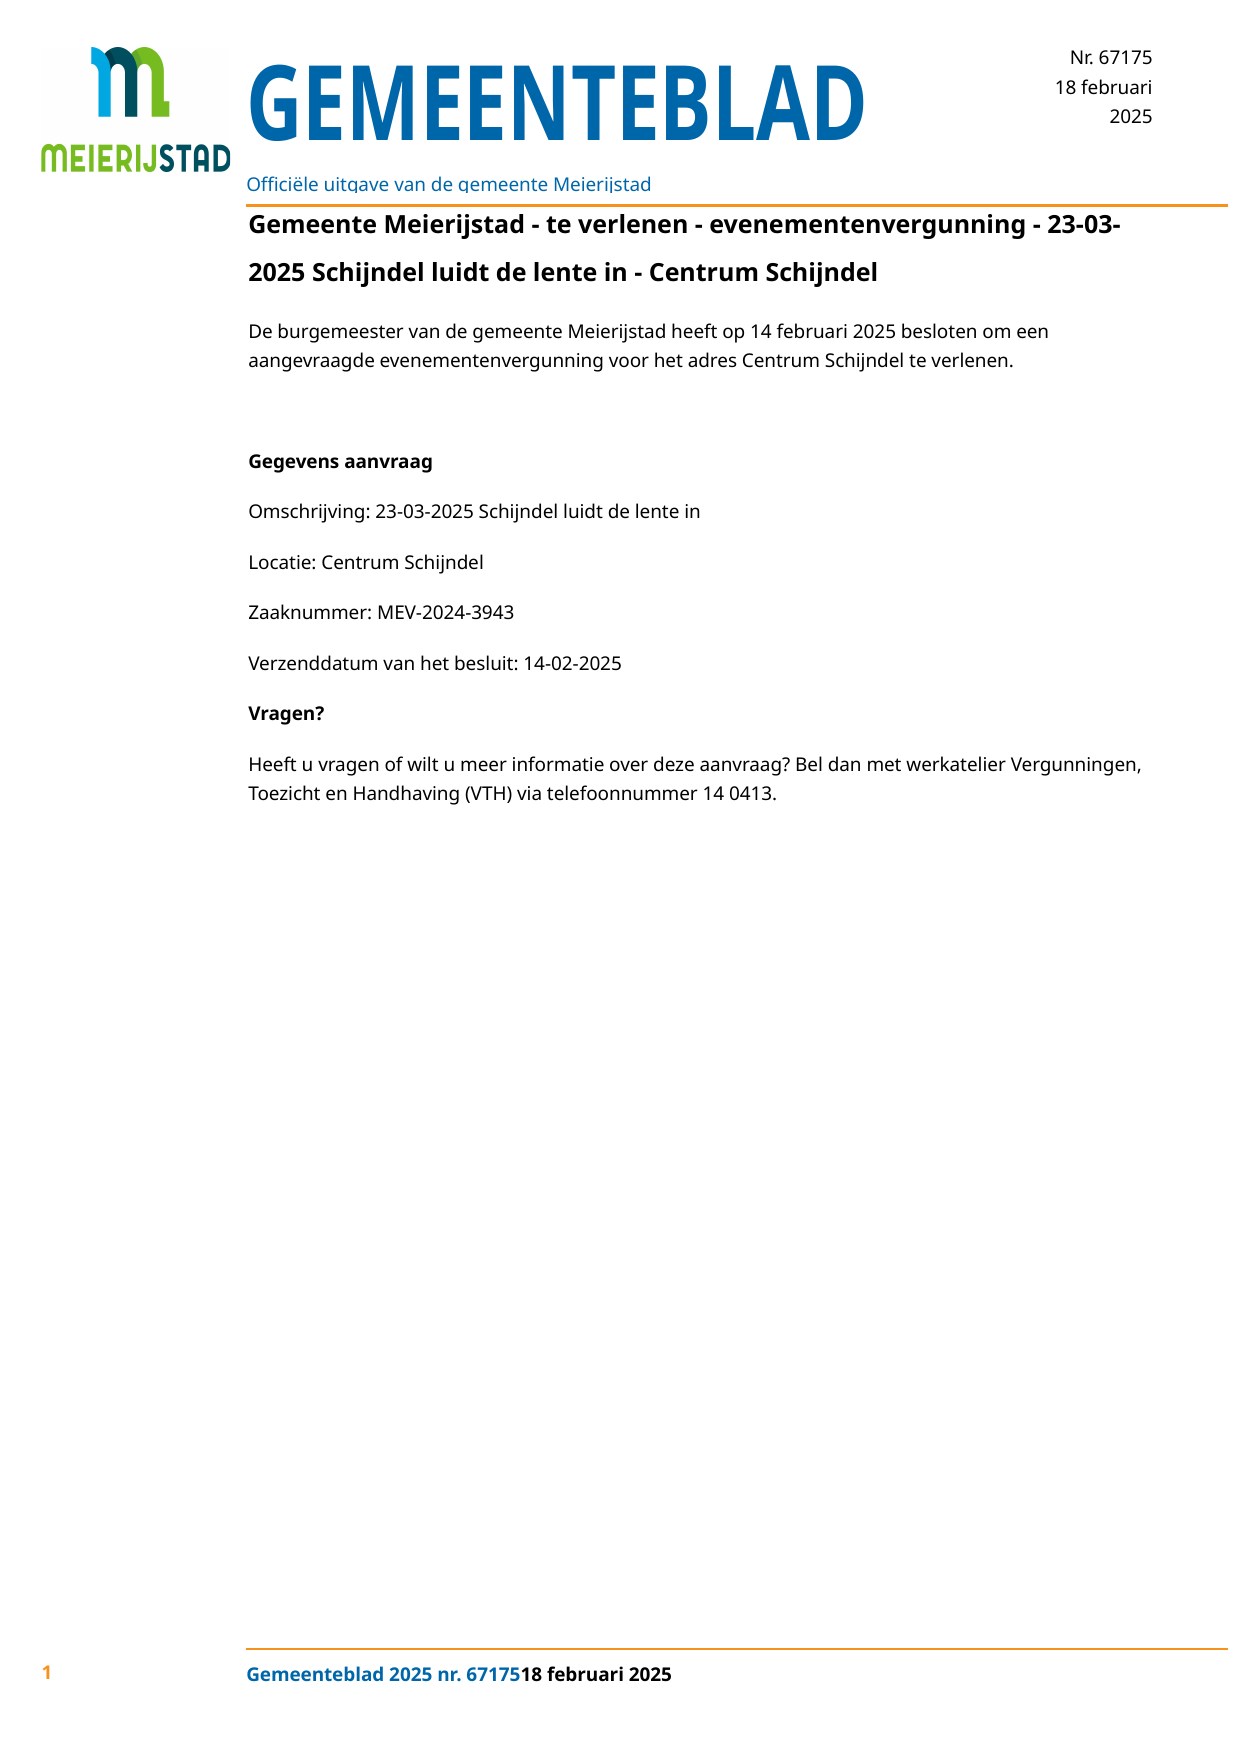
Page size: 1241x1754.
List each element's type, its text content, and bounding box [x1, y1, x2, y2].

text Gegevens aanvraag [248, 448, 1152, 474]
text Omschrijving: 23-03-2025 Schijndel luidt de lente in [248, 499, 1152, 524]
text De burgemeester van de gemeente Meierijstad heeft op 14 februari 2025 besloten om een aangevraagde evenementenvergunning voor het adres Centrum Schijndel te verlenen. [248, 318, 1152, 373]
picture [41, 47, 231, 172]
text Zaaknummer: MEV-2024-3943 [248, 599, 1152, 625]
text Gemeente Meierijstad - te verlenen - evenementenvergunning - 23-03-2025 Schijndel luidt de lente in - Centrum Schijndel [248, 207, 1152, 288]
text Locatie: Centrum Schijndel [248, 549, 1152, 575]
text Vragen? [248, 700, 1152, 726]
text Verzenddatum van het besluit: 14-02-2025 [248, 650, 1152, 676]
text Heeft u vragen of wilt u meer informatie over deze aanvraag? Bel dan met werkatelier Vergunningen, Toezicht en Handhaving (VTH) via telefoonnummer 14 0413. [248, 751, 1152, 806]
